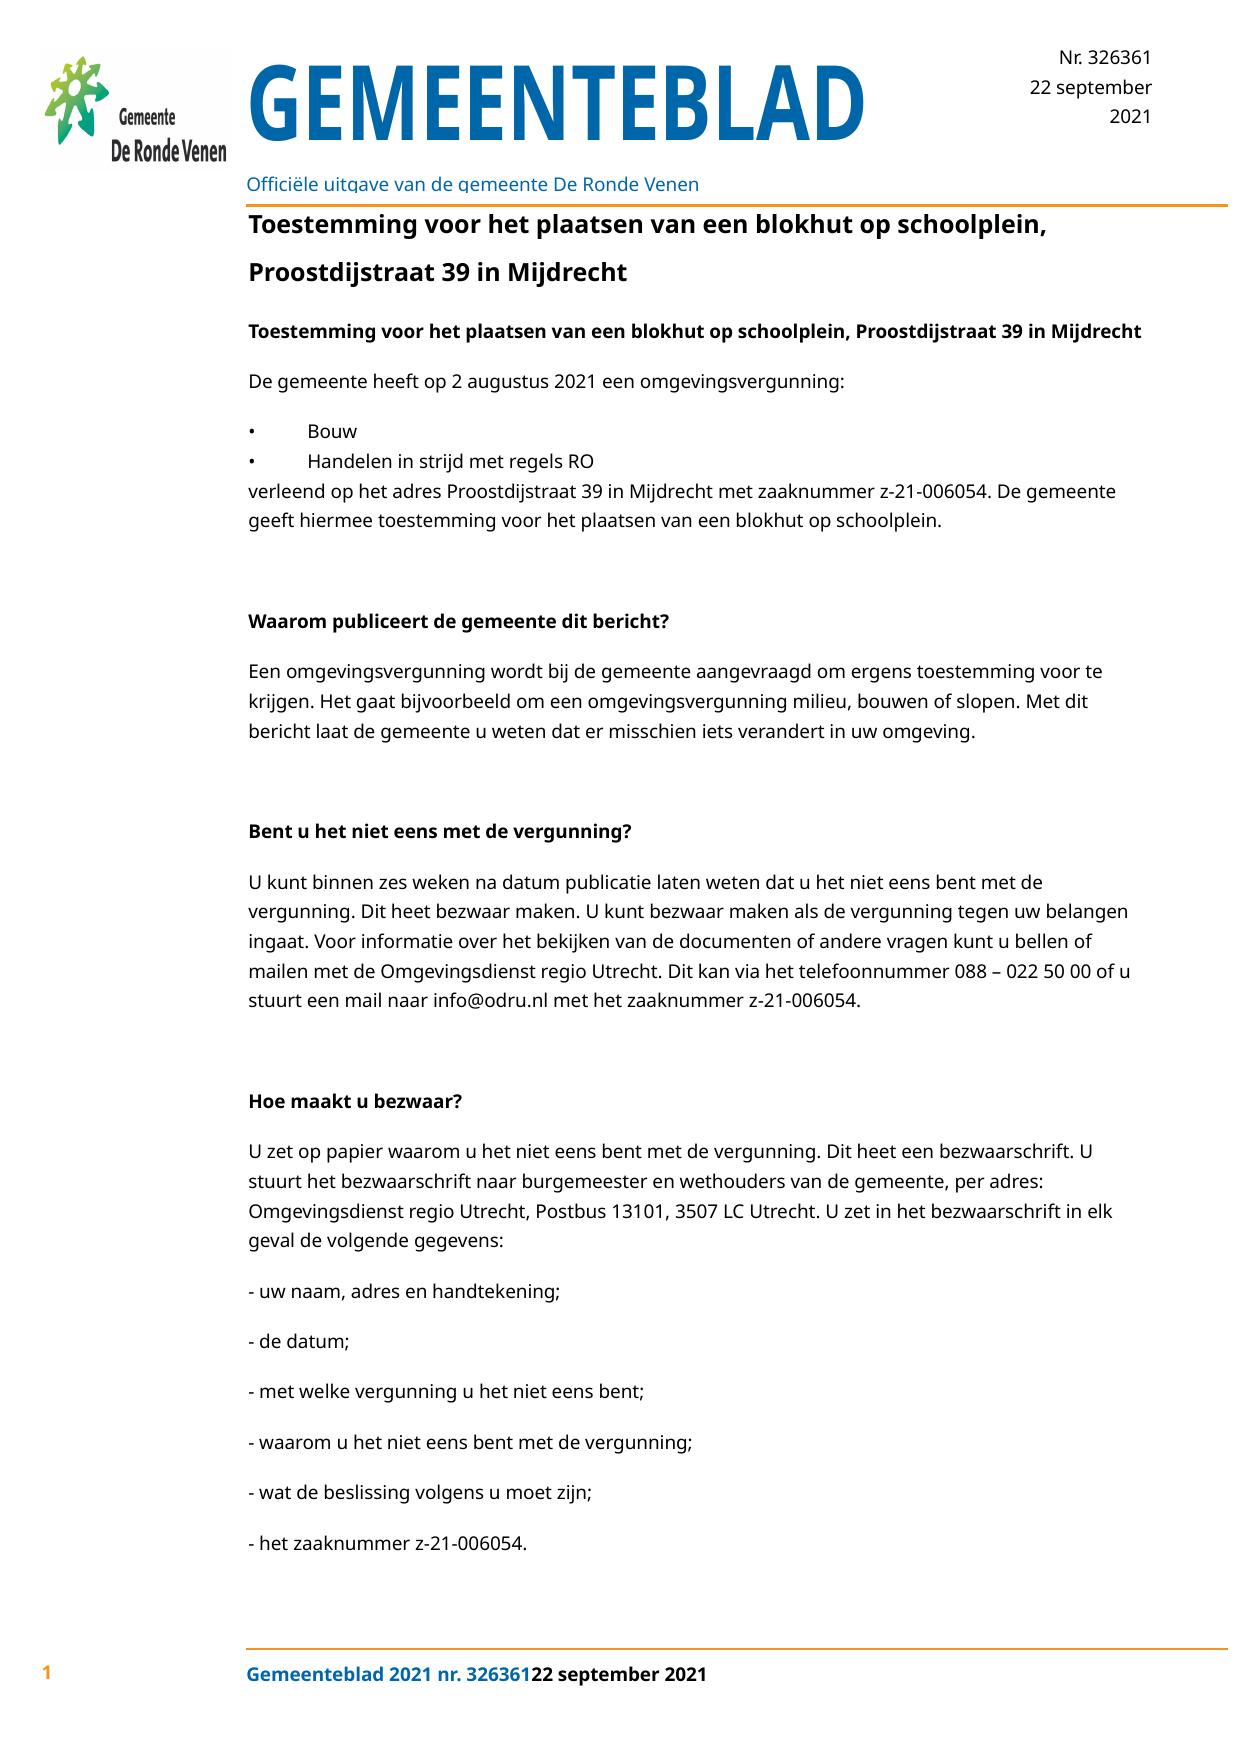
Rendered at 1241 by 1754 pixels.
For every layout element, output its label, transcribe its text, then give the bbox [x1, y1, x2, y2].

text De gemeente heeft op 2 augustus 2021 een omgevingsvergunning: [248, 368, 1152, 394]
text - wat de beslissing volgens u moet zijn; [248, 1479, 1152, 1505]
text - uw naam, adres en handtekening; [248, 1278, 1152, 1304]
text Een omgevingsvergunning wordt bij de gemeente aangevraagd om ergens toestemming voor te krijgen. Het gaat bijvoorbeeld om een omgevingsvergunning milieu, bouwen of slopen. Met dit bericht laat de gemeente u weten dat er misschien iets verandert in uw omgeving. [248, 659, 1152, 744]
text - de datum; [248, 1328, 1152, 1354]
text Hoe maakt u bezwaar? [248, 1088, 1152, 1114]
text Waarom publiceert de gemeente dit bericht? [248, 608, 1152, 634]
text verleend op het adres Proostdijstraat 39 in Mijdrecht met zaaknummer z-21-006054. De gemeente geeft hiermee toestemming voor het plaatsen van een blokhut op schoolplein. [248, 478, 1152, 533]
picture [41, 47, 231, 172]
text Toestemming voor het plaatsen van een blokhut op schoolplein, Proostdijstraat 39 in Mijdrecht [248, 318, 1152, 344]
text U zet op papier waarom u het niet eens bent met de vergunning. Dit heet een bezwaarschrift. U stuurt het bezwaarschrift naar burgemeester en wethouders van de gemeente, per adres: Omgevingsdienst regio Utrecht, Postbus 13101, 3507 LC Utrecht. U zet in het bezwaarschrift in elk geval de volgende gegevens: [248, 1139, 1152, 1253]
text Bent u het niet eens met de vergunning? [248, 819, 1152, 844]
text - waarom u het niet eens bent met de vergunning; [248, 1429, 1152, 1455]
list Bouw [248, 419, 1152, 444]
list Handelen in strijd met regels RO [248, 448, 1152, 474]
text Toestemming voor het plaatsen van een blokhut op schoolplein, Proostdijstraat 39 in Mijdrecht [248, 207, 1152, 288]
text U kunt binnen zes weken na datum publicatie laten weten dat u het niet eens bent met de vergunning. Dit heet bezwaar maken. U kunt bezwaar maken als de vergunning tegen uw belangen ingaat. Voor informatie over het bekijken van de documenten of andere vragen kunt u bellen of mailen met de Omgevingsdienst regio Utrecht. Dit kan via het telefoonnummer 088 – 022 50 00 of u stuurt een mail naar info@odru.nl met het zaaknummer z-21-006054. [248, 869, 1152, 1013]
text - het zaaknummer z-21-006054. [248, 1530, 1152, 1556]
text - met welke vergunning u het niet eens bent; [248, 1379, 1152, 1404]
